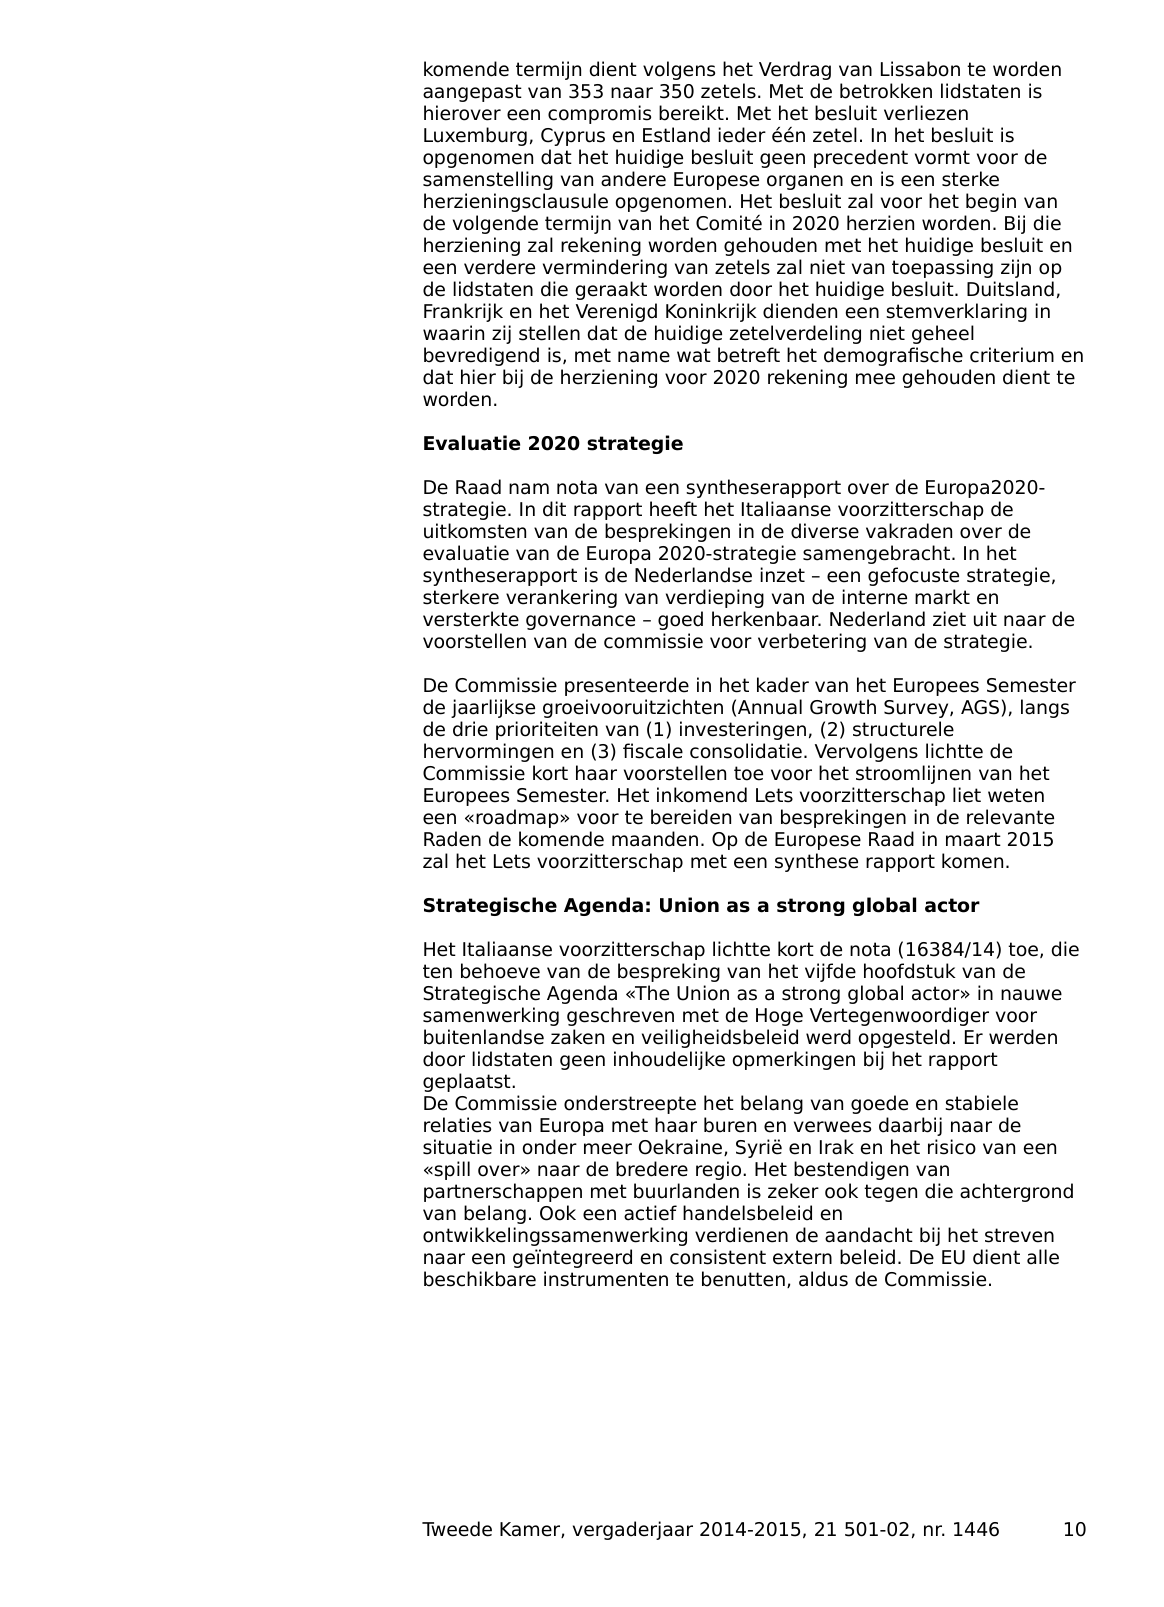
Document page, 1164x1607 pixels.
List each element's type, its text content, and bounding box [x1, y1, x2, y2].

text De Commissie onderstreepte het belang van goede en stabiele relaties van Europa met haar buren en verwees daarbij naar de situatie in onder meer Oekraine, Syrië en Irak en het risico van een «spill over» naar de bredere regio. Het bestendigen van partnerschappen met buurlanden is zeker ook tegen die achtergrond van belang. Ook een actief handelsbeleid en ontwikkelingssamenwerking verdienen de aandacht bij het streven naar een geïntegreerd en consistent extern beleid. De EU dient alle beschikbare instrumenten te benutten, aldus de Commissie. [422, 1093, 1087, 1291]
subtitle Strategische Agenda: Union as a strong global actor [422, 895, 1087, 917]
text De Commissie presenteerde in het kader van het Europees Semester de jaarlijkse groeivooruitzichten (Annual Growth Survey, AGS), langs de drie prioriteiten van (1) investeringen, (2) structurele hervormingen en (3) fiscale consolidatie. Vervolgens lichtte de Commissie kort haar voorstellen toe voor het stroomlijnen van het Europees Semester. Het inkomend Lets voorzitterschap liet weten een «roadmap» voor te bereiden van besprekingen in de relevante Raden de komende maanden. Op de Europese Raad in maart 2015 zal het Lets voorzitterschap met een synthese rapport komen. [422, 675, 1087, 873]
subtitle Evaluatie 2020 strategie [422, 433, 1087, 455]
text komende termijn dient volgens het Verdrag van Lissabon te worden aangepast van 353 naar 350 zetels. Met de betrokken lidstaten is hierover een compromis bereikt. Met het besluit verliezen Luxemburg, Cyprus en Estland ieder één zetel. In het besluit is opgenomen dat het huidige besluit geen precedent vormt voor de samenstelling van andere Europese organen en is een sterke herzieningsclausule opgenomen. Het besluit zal voor het begin van de volgende termijn van het Comité in 2020 herzien worden. Bij die herziening zal rekening worden gehouden met het huidige besluit en een verdere vermindering van zetels zal niet van toepassing zijn op de lidstaten die geraakt worden door het huidige besluit. Duitsland, Frankrijk en het Verenigd Koninkrijk dienden een stemverklaring in waarin zij stellen dat de huidige zetelverdeling niet geheel bevredigend is, met name wat betreft het demografische criterium en dat hier bij de herziening voor 2020 rekening mee gehouden dient te worden. [422, 59, 1087, 411]
text Het Italiaanse voorzitterschap lichtte kort de nota (16384/14) toe, die ten behoeve van de bespreking van het vijfde hoofdstuk van de Strategische Agenda «The Union as a strong global actor» in nauwe samenwerking geschreven met de Hoge Vertegenwoordiger voor buitenlandse zaken en veiligheidsbeleid werd opgesteld. Er werden door lidstaten geen inhoudelijke opmerkingen bij het rapport geplaatst. [422, 939, 1087, 1093]
text De Raad nam nota van een syntheserapport over de Europa2020-strategie. In dit rapport heeft het Italiaanse voorzitterschap de uitkomsten van de besprekingen in de diverse vakraden over de evaluatie van de Europa 2020-strategie samengebracht. In het syntheserapport is de Nederlandse inzet – een gefocuste strategie, sterkere verankering van verdieping van de interne markt en versterkte governance – goed herkenbaar. Nederland ziet uit naar de voorstellen van de commissie voor verbetering van de strategie. [422, 477, 1087, 653]
